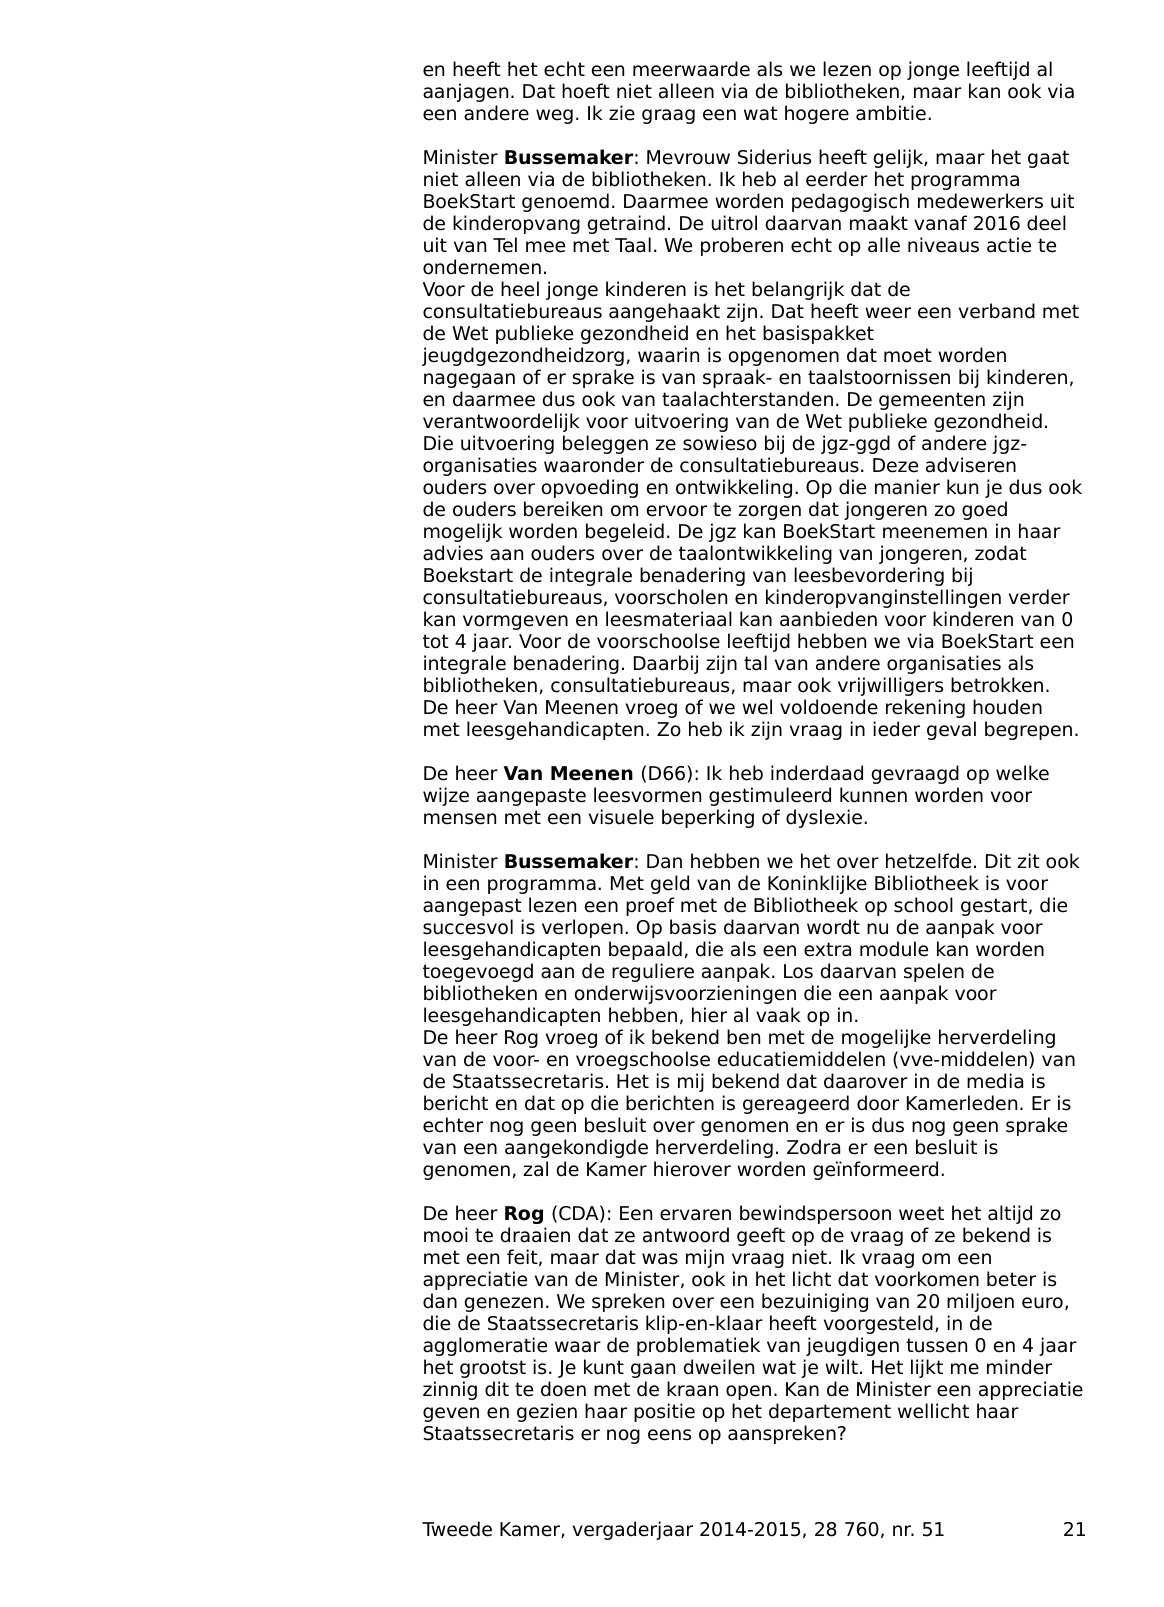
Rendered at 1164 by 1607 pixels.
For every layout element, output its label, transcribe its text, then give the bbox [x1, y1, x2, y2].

text De heer Van Meenen (D66): Ik heb inderdaad gevraagd op welke wijze aangepaste leesvormen gestimuleerd kunnen worden voor mensen met een visuele beperking of dyslexie. [422, 763, 1087, 829]
text en heeft het echt een meerwaarde als we lezen op jonge leeftijd al aanjagen. Dat hoeft niet alleen via de bibliotheken, maar kan ook via een andere weg. Ik zie graag een wat hogere ambitie. [422, 59, 1087, 125]
text Voor de heel jonge kinderen is het belangrijk dat de consultatiebureaus aangehaakt zijn. Dat heeft weer een verband met de Wet publieke gezondheid en het basispakket jeugdgezondheidzorg, waarin is opgenomen dat moet worden nagegaan of er sprake is van spraak- en taalstoornissen bij kinderen, en daarmee dus ook van taalachterstanden. De gemeenten zijn verantwoordelijk voor uitvoering van de Wet publieke gezondheid. Die uitvoering beleggen ze sowieso bij de jgz-ggd of andere jgz-organisaties waaronder de consultatiebureaus. Deze adviseren ouders over opvoeding en ontwikkeling. Op die manier kun je dus ook de ouders bereiken om ervoor te zorgen dat jongeren zo goed mogelijk worden begeleid. De jgz kan BoekStart meenemen in haar advies aan ouders over de taalontwikkeling van jongeren, zodat Boekstart de integrale benadering van leesbevordering bij consultatiebureaus, voorscholen en kinderopvanginstellingen verder kan vormgeven en leesmateriaal kan aanbieden voor kinderen van 0 tot 4 jaar. Voor de voorschoolse leeftijd hebben we via BoekStart een integrale benadering. Daarbij zijn tal van andere organisaties als bibliotheken, consultatiebureaus, maar ook vrijwilligers betrokken. [422, 279, 1087, 697]
text De heer Rog (CDA): Een ervaren bewindspersoon weet het altijd zo mooi te draaien dat ze antwoord geeft op de vraag of ze bekend is met een feit, maar dat was mijn vraag niet. Ik vraag om een appreciatie van de Minister, ook in het licht dat voorkomen beter is dan genezen. We spreken over een bezuiniging van 20 miljoen euro, die de Staatssecretaris klip-en-klaar heeft voorgesteld, in de agglomeratie waar de problematiek van jeugdigen tussen 0 en 4 jaar het grootst is. Je kunt gaan dweilen wat je wilt. Het lijkt me minder zinnig dit te doen met de kraan open. Kan de Minister een appreciatie geven en gezien haar positie op het departement wellicht haar Staatssecretaris er nog eens op aanspreken? [422, 1203, 1087, 1444]
text Minister Bussemaker: Dan hebben we het over hetzelfde. Dit zit ook in een programma. Met geld van de Koninklijke Bibliotheek is voor aangepast lezen een proef met de Bibliotheek op school gestart, die succesvol is verlopen. Op basis daarvan wordt nu de aanpak voor leesgehandicapten bepaald, die als een extra module kan worden toegevoegd aan de reguliere aanpak. Los daarvan spelen de bibliotheken en onderwijsvoorzieningen die een aanpak voor leesgehandicapten hebben, hier al vaak op in. [422, 851, 1087, 1027]
text De heer Rog vroeg of ik bekend ben met de mogelijke herverdeling van de voor- en vroegschoolse educatiemiddelen (vve-middelen) van de Staatssecretaris. Het is mij bekend dat daarover in de media is bericht en dat op die berichten is gereageerd door Kamerleden. Er is echter nog geen besluit over genomen en er is dus nog geen sprake van een aangekondigde herverdeling. Zodra er een besluit is genomen, zal de Kamer hierover worden geïnformeerd. [422, 1027, 1087, 1181]
text Minister Bussemaker: Mevrouw Siderius heeft gelijk, maar het gaat niet alleen via de bibliotheken. Ik heb al eerder het programma BoekStart genoemd. Daarmee worden pedagogisch medewerkers uit de kinderopvang getraind. De uitrol daarvan maakt vanaf 2016 deel uit van Tel mee met Taal. We proberen echt op alle niveaus actie te ondernemen. [422, 147, 1087, 279]
text De heer Van Meenen vroeg of we wel voldoende rekening houden met leesgehandicapten. Zo heb ik zijn vraag in ieder geval begrepen. [422, 697, 1087, 741]
